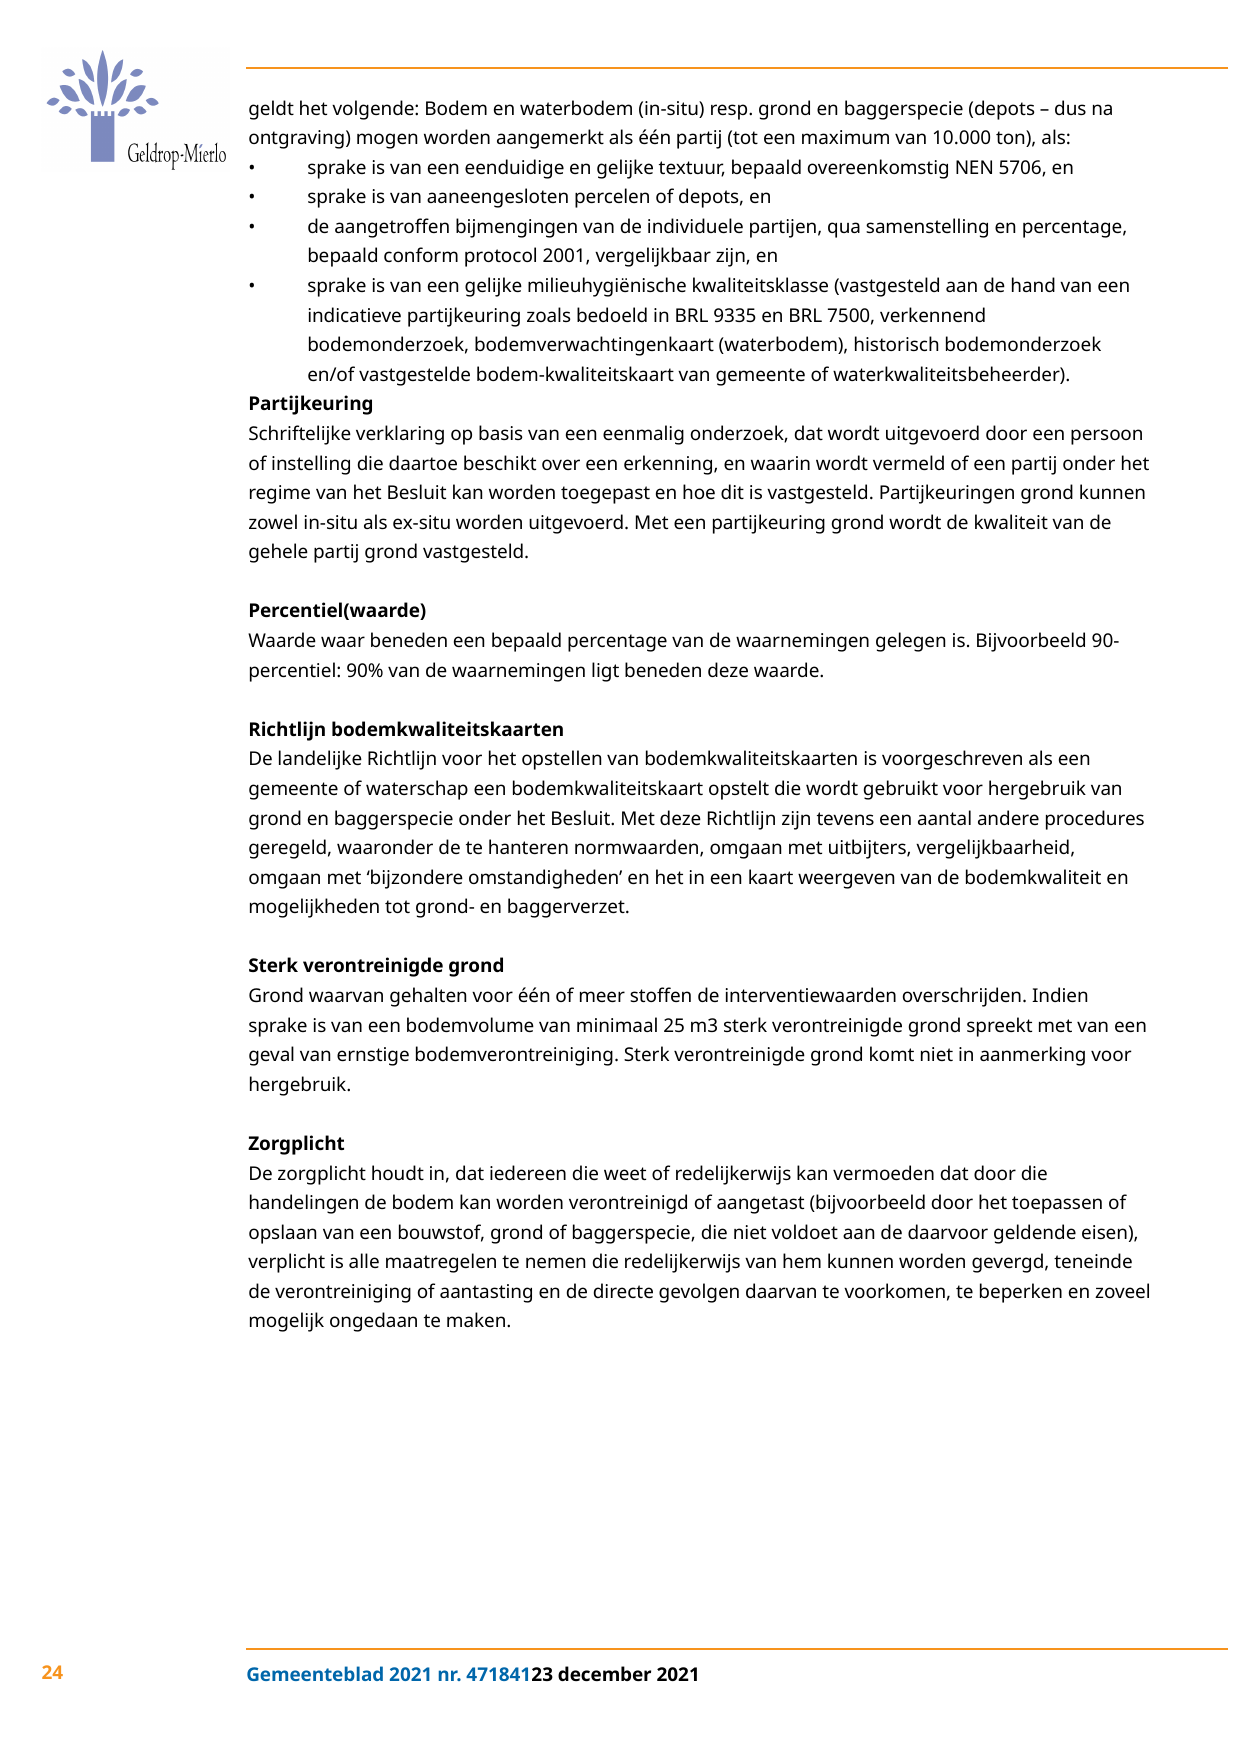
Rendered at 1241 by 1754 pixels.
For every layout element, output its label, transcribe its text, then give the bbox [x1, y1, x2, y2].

list de aangetroffen bijmengingen van de individuele partijen, qua samenstelling en percentage, bepaald conform protocol 2001, vergelijkbaar zijn, en [248, 213, 1152, 268]
text De zorgplicht houdt in, dat iedereen die weet of redelijkerwijs kan vermoeden dat door die handelingen de bodem kan worden verontreinigd of aangetast (bijvoorbeeld door het toepassen of opslaan van een bouwstof, grond of baggerspecie, die niet voldoet aan de daarvoor geldende eisen), verplicht is alle maatregelen te nemen die redelijkerwijs van hem kunnen worden gevergd, teneinde de verontreiniging of aantasting en de directe gevolgen daarvan te voorkomen, te beperken en zoveel mogelijk ongedaan te maken. [248, 1160, 1152, 1333]
text Zorgplicht [248, 1130, 1152, 1156]
picture [41, 47, 231, 172]
text De landelijke Richtlijn voor het opstellen van bodemkwaliteitskaarten is voorgeschreven als een gemeente of waterschap een bodemkwaliteitskaart opstelt die wordt gebruikt voor hergebruik van grond en baggerspecie onder het Besluit. Met deze Richtlijn zijn tevens een aantal andere procedures geregeld, waaronder de te hanteren normwaarden, omgaan met uitbijters, vergelijkbaarheid, omgaan met ‘bijzondere omstandigheden’ en het in een kaart weergeven van de bodemkwaliteit en mogelijkheden tot grond- en baggerverzet. [248, 746, 1152, 919]
text Percentiel(waarde) [248, 598, 1152, 623]
list sprake is van een gelijke milieuhygiënische kwaliteitsklasse (vastgesteld aan de hand van een indicatieve partijkeuring zoals bedoeld in BRL 9335 en BRL 7500, verkennend bodemonderzoek, bodemverwachtingenkaart (waterbodem), historisch bodemonderzoek en/of vastgestelde bodem-kwaliteitskaart van gemeente of waterkwaliteitsbeheerder). [248, 272, 1152, 387]
text geldt het volgende: Bodem en waterbodem (in-situ) resp. grond en baggerspecie (depots – dus na ontgraving) mogen worden aangemerkt als één partij (tot een maximum van 10.000 ton), als: [248, 95, 1152, 150]
text Schriftelijke verklaring op basis van een eenmalig onderzoek, dat wordt uitgevoerd door een persoon of instelling die daartoe beschikt over een erkenning, en waarin wordt vermeld of een partij onder het regime van het Besluit kan worden toegepast en hoe dit is vastgesteld. Partijkeuringen grond kunnen zowel in-situ als ex-situ worden uitgevoerd. Met een partijkeuring grond wordt de kwaliteit van de gehele partij grond vastgesteld. [248, 420, 1152, 564]
text Richtlijn bodemkwaliteitskaarten [248, 716, 1152, 742]
text Waarde waar beneden een bepaald percentage van de waarnemingen gelegen is. Bijvoorbeeld 90-percentiel: 90% van de waarnemingen ligt beneden deze waarde. [248, 627, 1152, 683]
text Sterk verontreinigde grond [248, 953, 1152, 978]
text Grond waarvan gehalten voor één of meer stoffen de interventiewaarden overschrijden. Indien sprake is van een bodemvolume van minimaal 25 m3 sterk verontreinigde grond spreekt met van een geval van ernstige bodemverontreiniging. Sterk verontreinigde grond komt niet in aanmerking voor hergebruik. [248, 982, 1152, 1097]
list sprake is van aaneengesloten percelen of depots, en [248, 183, 1152, 209]
list sprake is van een eenduidige en gelijke textuur, bepaald overeenkomstig NEN 5706, en [248, 154, 1152, 180]
text Partijkeuring [248, 391, 1152, 416]
